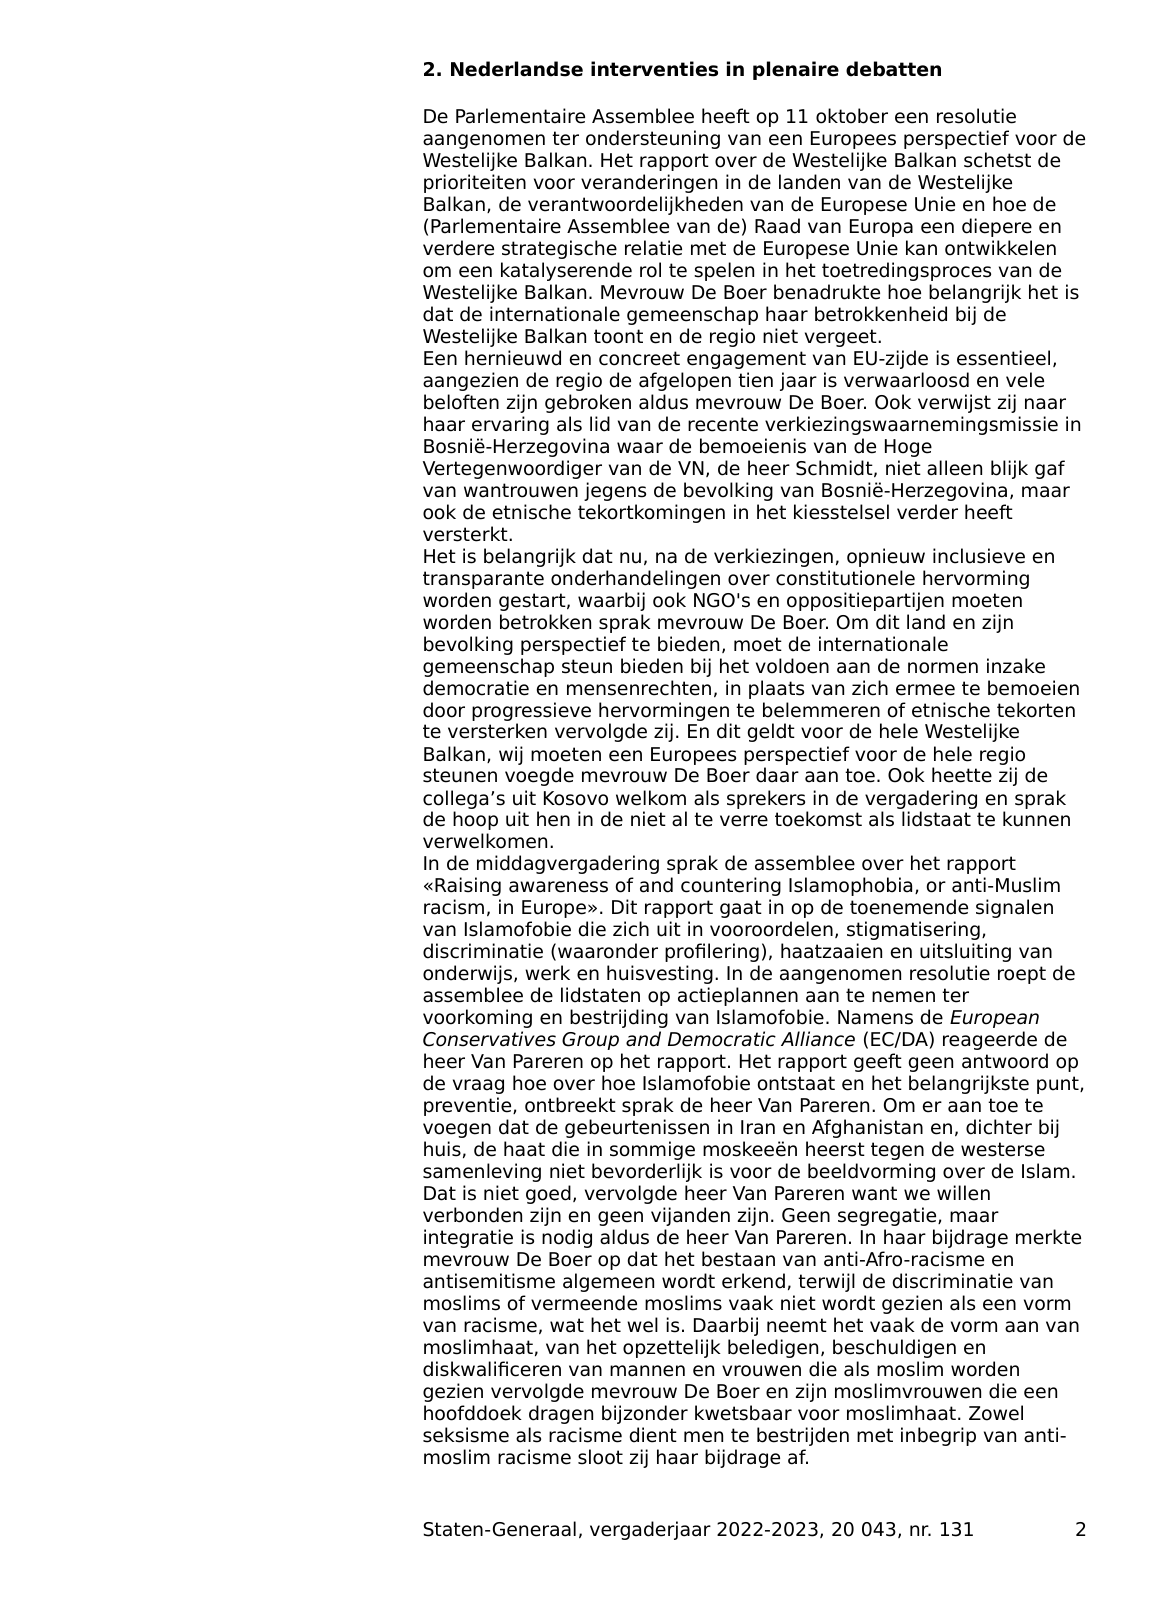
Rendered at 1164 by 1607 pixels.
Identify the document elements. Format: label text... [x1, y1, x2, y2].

subtitle 2. Nederlandse interventies in plenaire debatten [422, 59, 1087, 81]
text De Parlementaire Assemblee heeft op 11 oktober een resolutie aangenomen ter ondersteuning van een Europees perspectief voor de Westelijke Balkan. Het rapport over de Westelijke Balkan schetst de prioriteiten voor veranderingen in de landen van de Westelijke Balkan, de verantwoordelijkheden van de Europese Unie en hoe de (Parlementaire Assemblee van de) Raad van Europa een diepere en verdere strategische relatie met de Europese Unie kan ontwikkelen om een katalyserende rol te spelen in het toetredingsproces van de Westelijke Balkan. Mevrouw De Boer benadrukte hoe belangrijk het is dat de internationale gemeenschap haar betrokkenheid bij de Westelijke Balkan toont en de regio niet vergeet. [422, 106, 1087, 348]
text Een hernieuwd en concreet engagement van EU-zijde is essentieel, aangezien de regio de afgelopen tien jaar is verwaarloosd en vele beloften zijn gebroken aldus mevrouw De Boer. Ook verwijst zij naar haar ervaring als lid van de recente verkiezingswaarnemingsmissie in Bosnië-Herzegovina waar de bemoeienis van de Hoge Vertegenwoordiger van de VN, de heer Schmidt, niet alleen blijk gaf van wantrouwen jegens de bevolking van Bosnië-Herzegovina, maar ook de etnische tekortkomingen in het kiesstelsel verder heeft versterkt. [422, 348, 1087, 546]
text In de middagvergadering sprak de assemblee over het rapport «Raising awareness of and countering Islamophobia, or anti-Muslim racism, in Europe». Dit rapport gaat in op de toenemende signalen van Islamofobie die zich uit in vooroordelen, stigmatisering, discriminatie (waaronder profilering), haatzaaien en uitsluiting van onderwijs, werk en huisvesting. In de aangenomen resolutie roept de assemblee de lidstaten op actieplannen aan te nemen ter voorkoming en bestrijding van Islamofobie. Namens de European Conservatives Group and Democratic Alliance (EC/DA) reageerde de heer Van Pareren op het rapport. Het rapport geeft geen antwoord op de vraag hoe over hoe Islamofobie ontstaat en het belangrijkste punt, preventie, ontbreekt sprak de heer Van Pareren. Om er aan toe te voegen dat de gebeurtenissen in Iran en Afghanistan en, dichter bij huis, de haat die in sommige moskeeën heerst tegen de westerse samenleving niet bevorderlijk is voor de beeldvorming over de Islam. Dat is niet goed, vervolgde heer Van Pareren want we willen verbonden zijn en geen vijanden zijn. Geen segregatie, maar integratie is nodig aldus de heer Van Pareren. In haar bijdrage merkte mevrouw De Boer op dat het bestaan van anti-Afro-racisme en antisemitisme algemeen wordt erkend, terwijl de discriminatie van moslims of vermeende moslims vaak niet wordt gezien als een vorm van racisme, wat het wel is. Daarbij neemt het vaak de vorm aan van moslimhaat, van het opzettelijk beledigen, beschuldigen en diskwalificeren van mannen en vrouwen die als moslim worden gezien vervolgde mevrouw De Boer en zijn moslimvrouwen die een hoofddoek dragen bijzonder kwetsbaar voor moslimhaat. Zowel seksisme als racisme dient men te bestrijden met inbegrip van anti-moslim racisme sloot zij haar bijdrage af. [422, 853, 1087, 1469]
text Het is belangrijk dat nu, na de verkiezingen, opnieuw inclusieve en transparante onderhandelingen over constitutionele hervorming worden gestart, waarbij ook NGO's en oppositiepartijen moeten worden betrokken sprak mevrouw De Boer. Om dit land en zijn bevolking perspectief te bieden, moet de internationale gemeenschap steun bieden bij het voldoen aan de normen inzake democratie en mensenrechten, in plaats van zich ermee te bemoeien door progressieve hervormingen te belemmeren of etnische tekorten te versterken vervolgde zij. En dit geldt voor de hele Westelijke Balkan, wij moeten een Europees perspectief voor de hele regio steunen voegde mevrouw De Boer daar aan toe. Ook heette zij de collega’s uit Kosovo welkom als sprekers in de vergadering en sprak de hoop uit hen in de niet al te verre toekomst als lidstaat te kunnen verwelkomen. [422, 546, 1087, 853]
